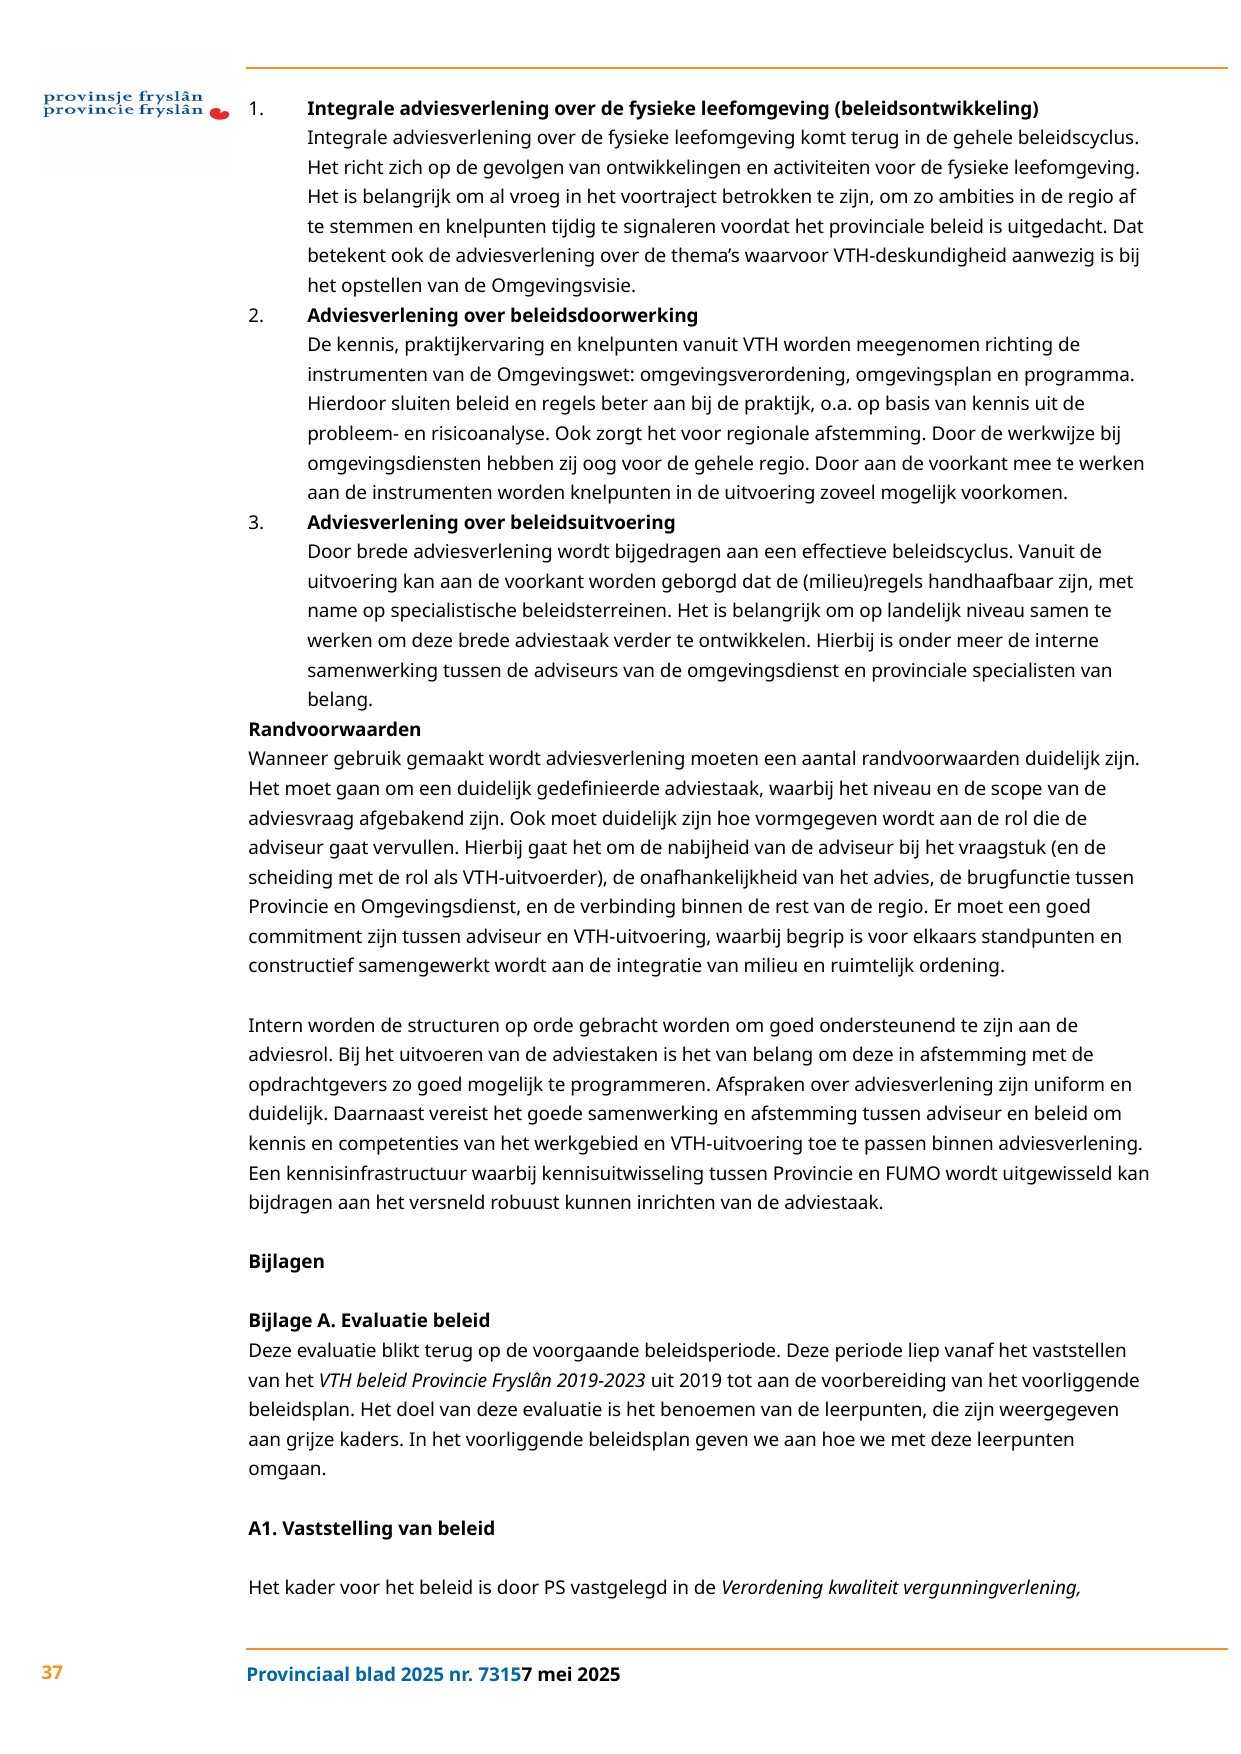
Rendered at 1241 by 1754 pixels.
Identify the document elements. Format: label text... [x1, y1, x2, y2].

list Door brede adviesverlening wordt bijgedragen aan een effectieve beleidscyclus. Vanuit de uitvoering kan aan de voorkant worden geborgd dat de (milieu)regels handhaafbaar zijn, met name op specialistische beleidsterreinen. Het is belangrijk om op landelijk niveau samen te werken om deze brede adviestaak verder te ontwikkelen. Hierbij is onder meer de interne samenwerking tussen de adviseurs van de omgevingsdienst en provinciale specialisten van belang. [248, 538, 1152, 712]
list De kennis, praktijkervaring en knelpunten vanuit VTH worden meegenomen richting de instrumenten van de Omgevingswet: omgevingsverordening, omgevingsplan en programma. Hierdoor sluiten beleid en regels beter aan bij de praktijk, o.a. op basis van kennis uit de probleem- en risicoanalyse. Ook zorgt het voor regionale afstemming. Door de werkwijze bij omgevingsdiensten hebben zij oog voor de gehele regio. Door aan de voorkant mee te werken aan de instrumenten worden knelpunten in de uitvoering zoveel mogelijk voorkomen. [248, 331, 1152, 505]
list Integrale adviesverlening over de fysieke leefomgeving (beleidsontwikkeling) [248, 95, 1152, 121]
text Het kader voor het beleid is door PS vastgelegd in de Verordening kwaliteit vergunningverlening, [248, 1574, 1152, 1600]
text Bijlage A. Evaluatie beleid [248, 1308, 1152, 1333]
text Bijlagen [248, 1248, 1152, 1274]
text Randvoorwaarden [248, 716, 1152, 742]
picture [41, 47, 231, 172]
text A1. Vaststelling van beleid [248, 1515, 1152, 1541]
list Adviesverlening over beleidsdoorwerking [248, 302, 1152, 328]
text Intern worden de structuren op orde gebracht worden om goed ondersteunend te zijn aan de adviesrol. Bij het uitvoeren van de adviestaken is het van belang om deze in afstemming met de opdrachtgevers zo goed mogelijk te programmeren. Afspraken over adviesverlening zijn uniform en duidelijk. Daarnaast vereist het goede samenwerking en afstemming tussen adviseur en beleid om kennis en competenties van het werkgebied en VTH-uitvoering toe te passen binnen adviesverlening. Een kennisinfrastructuur waarbij kennisuitwisseling tussen Provincie en FUMO wordt uitgewisseld kan bijdragen aan het versneld robuust kunnen inrichten van de adviestaak. [248, 1012, 1152, 1215]
list Integrale adviesverlening over de fysieke leefomgeving komt terug in de gehele beleidscyclus. Het richt zich op de gevolgen van ontwikkelingen en activiteiten voor de fysieke leefomgeving. Het is belangrijk om al vroeg in het voortraject betrokken te zijn, om zo ambities in de regio af te stemmen en knelpunten tijdig te signaleren voordat het provinciale beleid is uitgedacht. Dat betekent ook de adviesverlening over de thema’s waarvoor VTH-deskundigheid aanwezig is bij het opstellen van de Omgevingsvisie. [248, 124, 1152, 298]
list Adviesverlening over beleidsuitvoering [248, 509, 1152, 535]
text Wanneer gebruik gemaakt wordt adviesverlening moeten een aantal randvoorwaarden duidelijk zijn. Het moet gaan om een duidelijk gedefinieerde adviestaak, waarbij het niveau en de scope van de adviesvraag afgebakend zijn. Ook moet duidelijk zijn hoe vormgegeven wordt aan de rol die de adviseur gaat vervullen. Hierbij gaat het om de nabijheid van de adviseur bij het vraagstuk (en de scheiding met de rol als VTH-uitvoerder), de onafhankelijkheid van het advies, de brugfunctie tussen Provincie en Omgevingsdienst, en de verbinding binnen de rest van de regio. Er moet een goed commitment zijn tussen adviseur en VTH-uitvoering, waarbij begrip is voor elkaars standpunten en constructief samengewerkt wordt aan de integratie van milieu en ruimtelijk ordening. [248, 746, 1152, 978]
text Deze evaluatie blikt terug op de voorgaande beleidsperiode. Deze periode liep vanaf het vaststellen van het VTH beleid Provincie Fryslân 2019-2023 uit 2019 tot aan de voorbereiding van het voorliggende beleidsplan. Het doel van deze evaluatie is het benoemen van de leerpunten, die zijn weergegeven aan grijze kaders. In het voorliggende beleidsplan geven we aan hoe we met deze leerpunten omgaan. [248, 1337, 1152, 1481]
